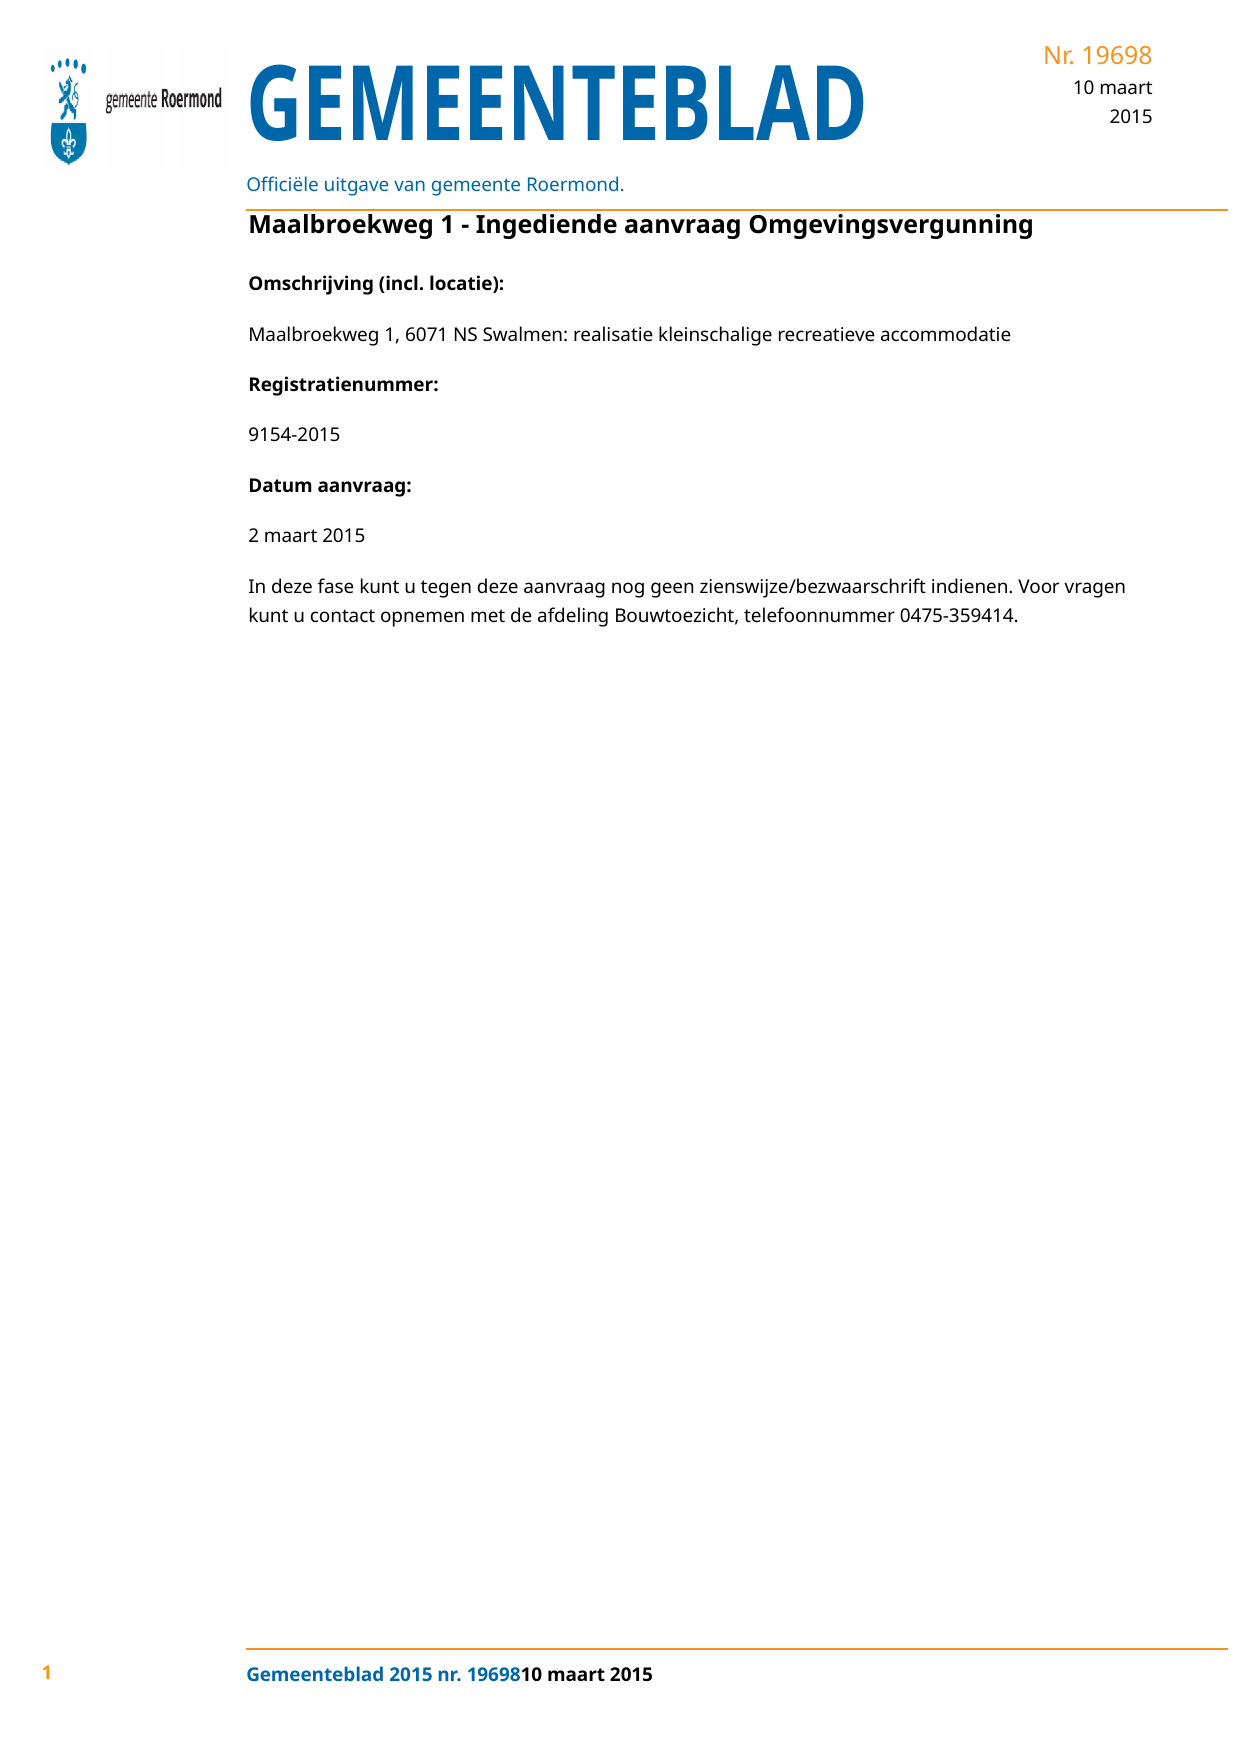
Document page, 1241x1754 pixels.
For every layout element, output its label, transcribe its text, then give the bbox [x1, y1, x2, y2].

text Maalbroekweg 1 - Ingediende aanvraag Omgevingsvergunning [248, 211, 1152, 241]
text Datum aanvraag: [248, 472, 1152, 498]
text Registratienummer: [248, 371, 1152, 397]
picture [41, 47, 231, 172]
text In deze fase kunt u tegen deze aanvraag nog geen zienswijze/bezwaarschrift indienen. Voor vragen kunt u contact opnemen met de afdeling Bouwtoezicht, telefoonnummer 0475-359414. [248, 573, 1152, 628]
text Omschrijving (incl. locatie): [248, 270, 1152, 296]
text Maalbroekweg 1, 6071 NS Swalmen: realisatie kleinschalige recreatieve accommodatie [248, 321, 1152, 346]
text 2 maart 2015 [248, 522, 1152, 548]
text 9154-2015 [248, 422, 1152, 447]
